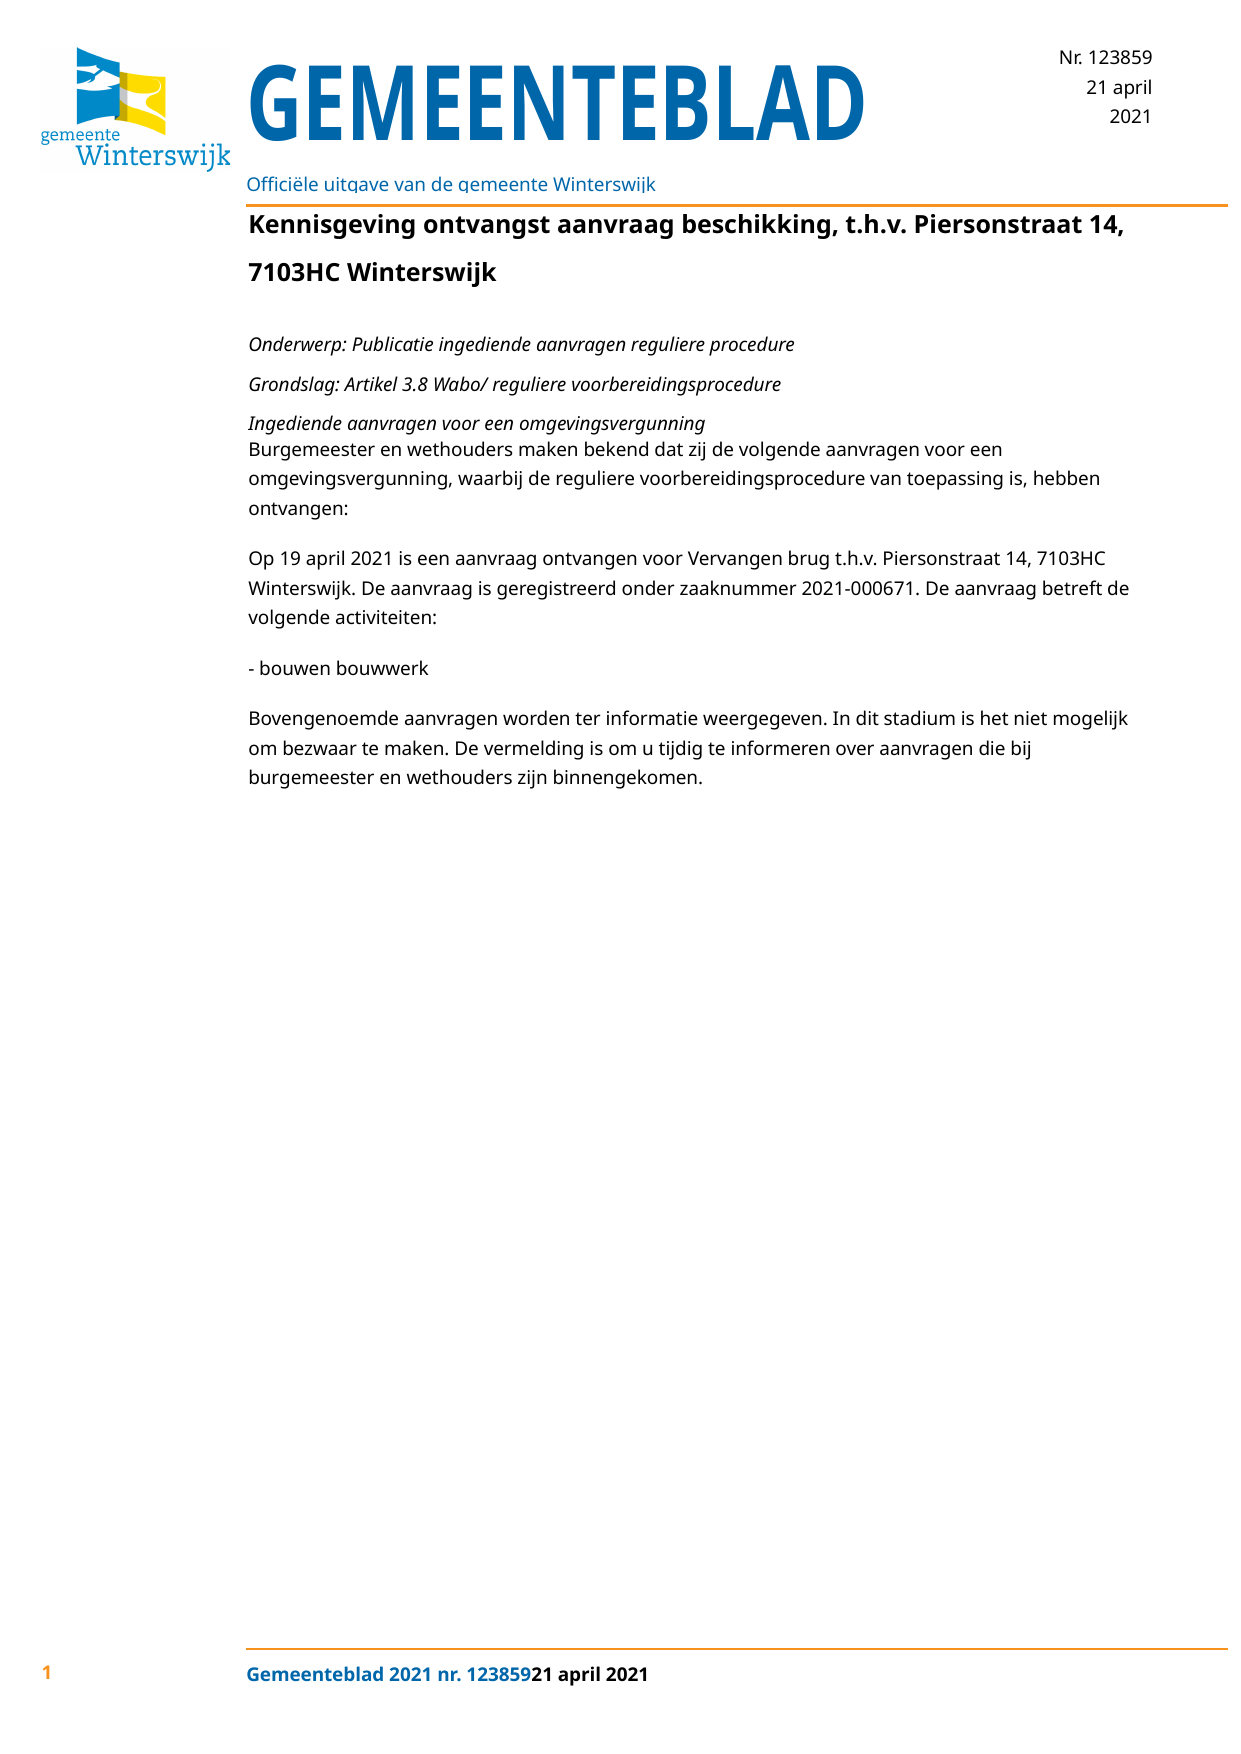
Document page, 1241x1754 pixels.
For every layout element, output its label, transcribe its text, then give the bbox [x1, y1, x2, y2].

text Burgemeester en wethouders maken bekend dat zij de volgende aanvragen voor een omgevingsvergunning, waarbij de reguliere voorbereidingsprocedure van toepassing is, hebben ontvangen: [248, 436, 1152, 521]
text Ingediende aanvragen voor een omgevingsvergunning [248, 410, 1152, 436]
text Grondslag: Artikel 3.8 Wabo/ reguliere voorbereidingsprocedure [248, 371, 1152, 396]
text Kennisgeving ontvangst aanvraag beschikking, t.h.v. Piersonstraat 14, 7103HC Winterswijk [248, 207, 1152, 288]
picture [225, 153, 231, 162]
text Onderwerp: Publicatie ingediende aanvragen reguliere procedure [248, 331, 1152, 357]
picture [41, 47, 231, 172]
text - bouwen bouwwerk [248, 655, 1152, 681]
text Op 19 april 2021 is een aanvraag ontvangen voor Vervangen brug t.h.v. Piersonstraat 14, 7103HC Winterswijk. De aanvraag is geregistreerd onder zaaknummer 2021-000671. De aanvraag betreft de volgende activiteiten: [248, 545, 1152, 630]
text Bovengenoemde aanvragen worden ter informatie weergegeven. In dit stadium is het niet mogelijk om bezwaar te maken. De vermelding is om u tijdig te informeren over aanvragen die bij burgemeester en wethouders zijn binnengekomen. [248, 705, 1152, 790]
